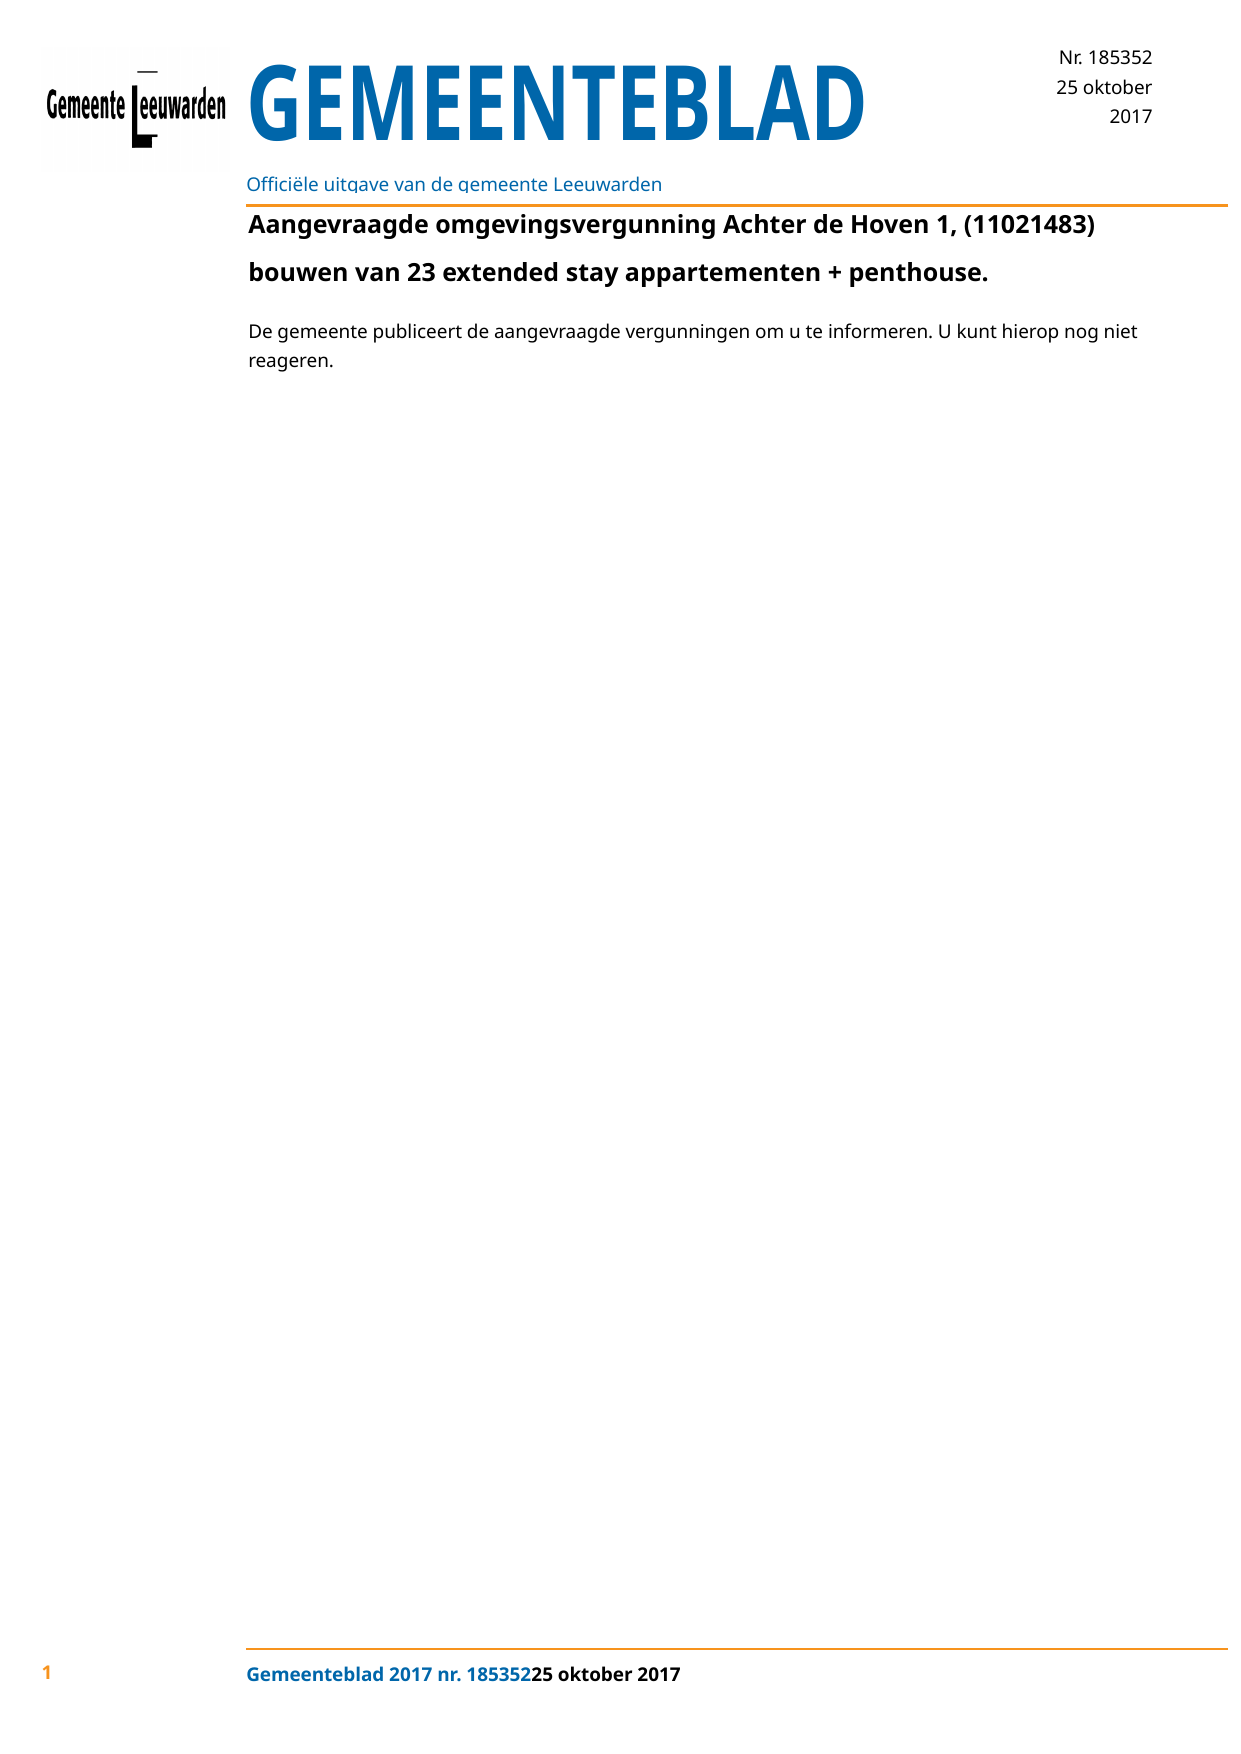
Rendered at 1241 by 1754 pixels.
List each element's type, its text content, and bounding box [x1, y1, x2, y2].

picture [41, 47, 231, 172]
text Aangevraagde omgevingsvergunning Achter de Hoven 1, (11021483) bouwen van 23 extended stay appartementen + penthouse. [248, 207, 1152, 288]
text De gemeente publiceert de aangevraagde vergunningen om u te informeren. U kunt hierop nog niet reageren. [248, 318, 1152, 373]
